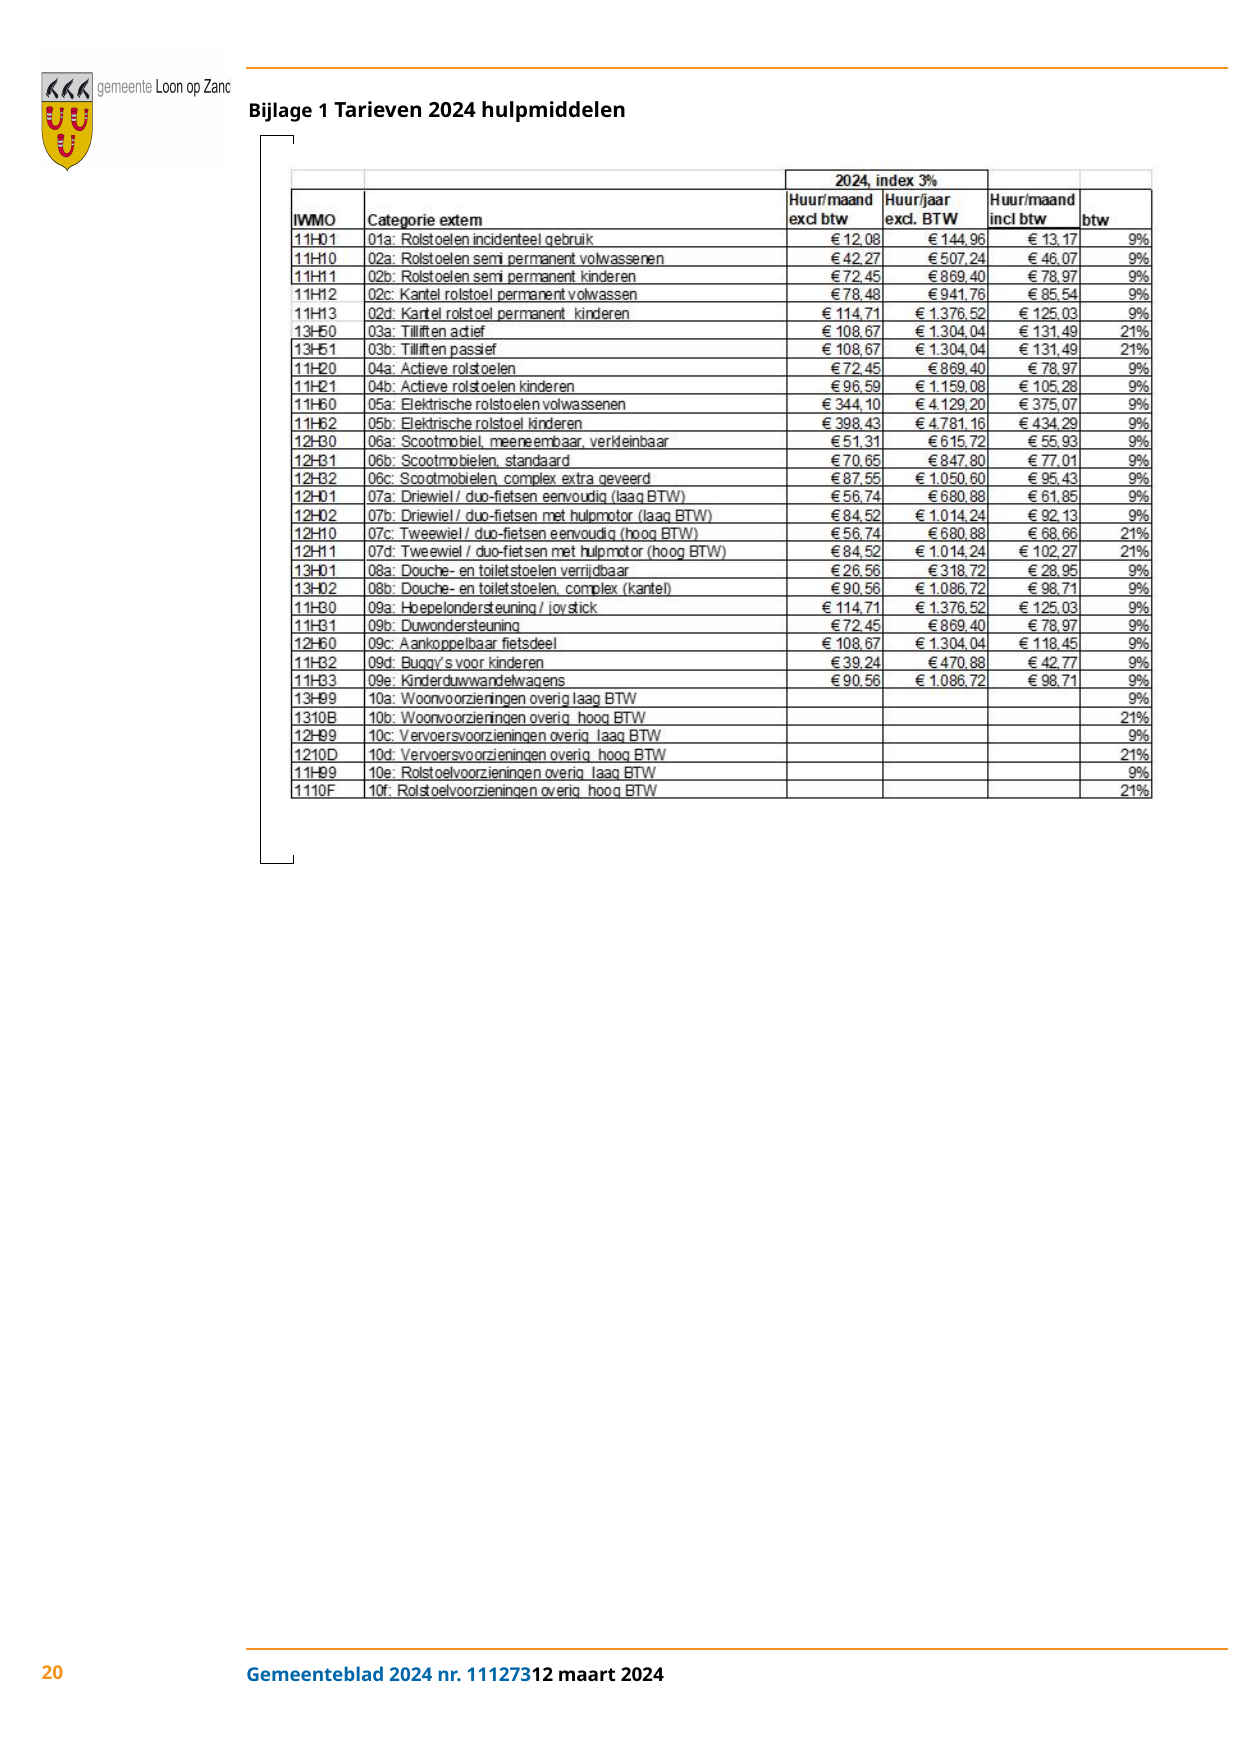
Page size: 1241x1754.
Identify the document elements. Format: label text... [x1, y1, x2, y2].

text Bijlage 1 Tarieven 2024 hulpmiddelen [248, 95, 1152, 123]
picture [268, 144, 1173, 855]
picture [41, 47, 231, 172]
